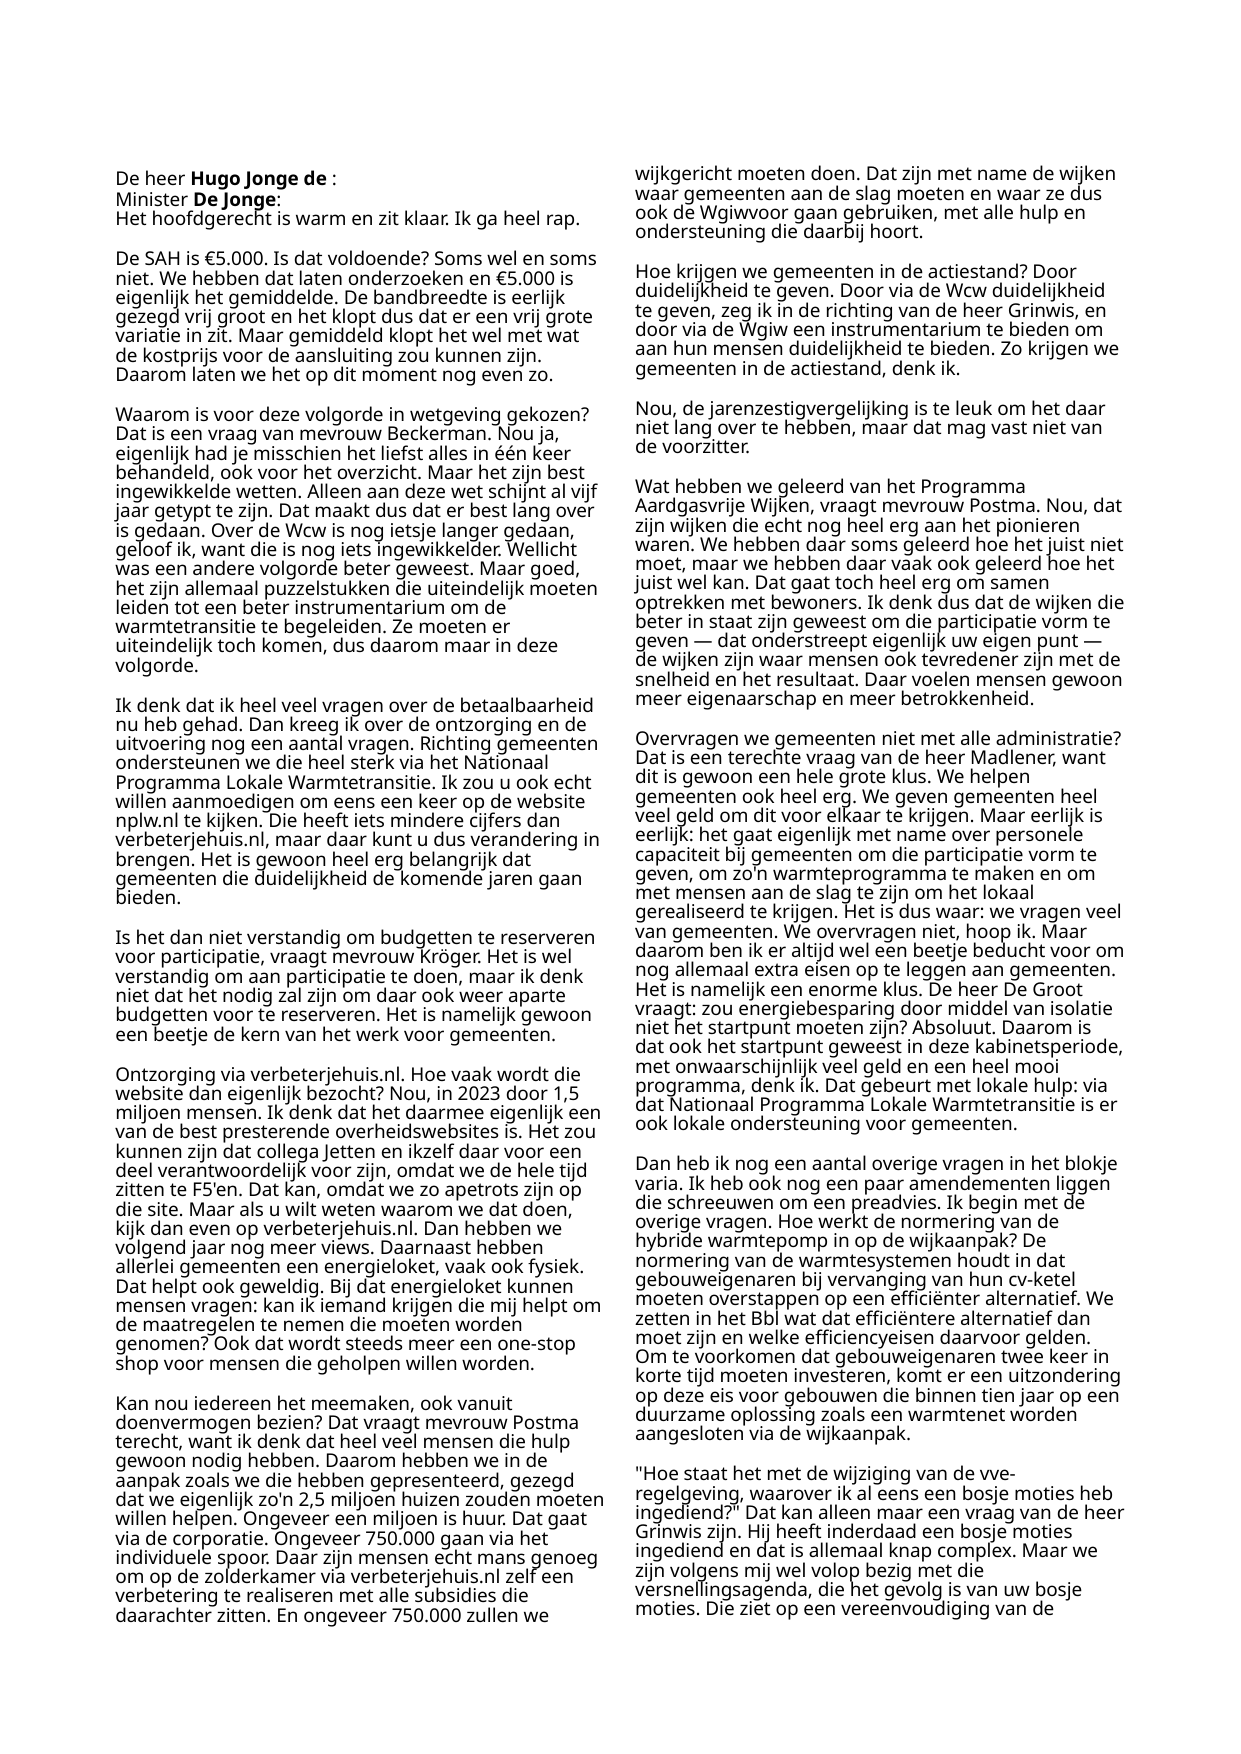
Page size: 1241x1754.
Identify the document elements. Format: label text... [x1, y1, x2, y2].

text Waarom is voor deze volgorde in wetgeving gekozen? Dat is een vraag van mevrouw Beckerman. Nou ja, eigenlijk had je misschien het liefst alles in één keer behandeld, ook voor het overzicht. Maar het zijn best ingewikkelde wetten. Alleen aan deze wet schijnt al vijf jaar getypt te zijn. Dat maakt dus dat er best lang over is gedaan. Over de Wcw is nog ietsje langer gedaan, geloof ik, want die is nog iets ingewikkelder. Wellicht was een andere volgorde beter geweest. Maar goed, het zijn allemaal puzzelstukken die uiteindelijk moeten leiden tot een beter instrumentarium om de warmtetransitie te begeleiden. Ze moeten er uiteindelijk toch komen, dus daarom maar in deze volgorde. [115, 406, 605, 676]
text Nou, de jarenzestigvergelijking is te leuk om het daar niet lang over te hebben, maar dat mag vast niet van de voorzitter. [635, 399, 1125, 457]
text Dan heb ik nog een aantal overige vragen in het blokje varia. Ik heb ook nog een paar amendementen liggen die schreeuwen om een preadvies. Ik begin met de overige vragen. Hoe werkt de normering van de hybride warmtepomp in op de wijkaanpak? De normering van de warmtesystemen houdt in dat gebouweigenaren bij vervanging van hun cv-ketel moeten overstappen op een efficiënter alternatief. We zetten in het Bbl wat dat efficiëntere alternatief dan moet zijn en welke efficiencyeisen daarvoor gelden. Om te voorkomen dat gebouweigenaren twee keer in korte tijd moeten investeren, komt er een uitzondering op deze eis voor gebouwen die binnen tien jaar op een duurzame oplossing zoals een warmtenet worden aangesloten via de wijkaanpak. [635, 1155, 1125, 1444]
text De SAH is €5.000. Is dat voldoende? Soms wel en soms niet. We hebben dat laten onderzoeken en €5.000 is eigenlijk het gemiddelde. De bandbreedte is eerlijk gezegd vrij groot en het klopt dus dat er een vrij grote variatie in zit. Maar gemiddeld klopt het wel met wat de kostprijs voor de aansluiting zou kunnen zijn. Daarom laten we het op dit moment nog even zo. [115, 250, 605, 385]
text wijkgericht moeten doen. Dat zijn met name de wijken waar gemeenten aan de slag moeten en waar ze dus ook de Wgiwvoor gaan gebruiken, met alle hulp en ondersteuning die daarbij hoort. [635, 165, 1125, 242]
text Is het dan niet verstandig om budgetten te reserveren voor participatie, vraagt mevrouw Kröger. Het is wel verstandig om aan participatie te doen, maar ik denk niet dat het nodig zal zijn om daar ook weer aparte budgetten voor te reserveren. Het is namelijk gewoon een beetje de kern van het werk voor gemeenten. [115, 929, 605, 1045]
text Het hoofdgerecht is warm en zit klaar. Ik ga heel rap. [115, 210, 605, 230]
text Ik denk dat ik heel veel vragen over de betaalbaarheid nu heb gehad. Dan kreeg ik over de ontzorging en de uitvoering nog een aantal vragen. Richting gemeenten ondersteunen we die heel sterk via het Nationaal Programma Lokale Warmtetransitie. Ik zou u ook echt willen aanmoedigen om eens een keer op de website nplw.nl te kijken. Die heeft iets mindere cijfers dan verbeterjehuis.nl, maar daar kunt u dus verandering in brengen. Het is gewoon heel erg belangrijk dat gemeenten die duidelijkheid de komende jaren gaan bieden. [115, 697, 605, 908]
text Ontzorging via verbeterjehuis.nl. Hoe vaak wordt die website dan eigenlijk bezocht? Nou, in 2023 door 1,5 miljoen mensen. Ik denk dat het daarmee eigenlijk een van de best presterende overheidswebsites is. Het zou kunnen zijn dat collega Jetten en ikzelf daar voor een deel verantwoordelijk voor zijn, omdat we de hele tijd zitten te F5'en. Dat kan, omdat we zo apetrots zijn op die site. Maar als u wilt weten waarom we dat doen, kijk dan even op verbeterjehuis.nl. Dan hebben we volgend jaar nog meer views. Daarnaast hebben allerlei gemeenten een energieloket, vaak ook fysiek. Dat helpt ook geweldig. Bij dat energieloket kunnen mensen vragen: kan ik iemand krijgen die mij helpt om de maatregelen te nemen die moeten worden genomen? Ook dat wordt steeds meer een one-stop shop voor mensen die geholpen willen worden. [115, 1066, 605, 1374]
text Overvragen we gemeenten niet met alle administratie? Dat is een terechte vraag van de heer Madlener, want dit is gewoon een hele grote klus. We helpen gemeenten ook heel erg. We geven gemeenten heel veel geld om dit voor elkaar te krijgen. Maar eerlijk is eerlijk: het gaat eigenlijk met name over personele capaciteit bij gemeenten om die participatie vorm te geven, om zo'n warmteprogramma te maken en om met mensen aan de slag te zijn om het lokaal gerealiseerd te krijgen. Het is dus waar: we vragen veel van gemeenten. We overvragen niet, hoop ik. Maar daarom ben ik er altijd wel een beetje beducht voor om nog allemaal extra eisen op te leggen aan gemeenten. Het is namelijk een enorme klus. De heer De Groot vraagt: zou energiebesparing door middel van isolatie niet het startpunt moeten zijn? Absoluut. Daarom is dat ook het startpunt geweest in deze kabinetsperiode, met onwaarschijnlijk veel geld en een heel mooi programma, denk ik. Dat gebeurt met lokale hulp: via dat Nationaal Programma Lokale Warmtetransitie is er ook lokale ondersteuning voor gemeenten. [635, 730, 1125, 1135]
text Hoe krijgen we gemeenten in de actiestand? Door duidelijkheid te geven. Door via de Wcw duidelijkheid te geven, zeg ik in de richting van de heer Grinwis, en door via de Wgiw een instrumentarium te bieden om aan hun mensen duidelijkheid te bieden. Zo krijgen we gemeenten in de actiestand, denk ik. [635, 263, 1125, 379]
text Wat hebben we geleerd van het Programma Aardgasvrije Wijken, vraagt mevrouw Postma. Nou, dat zijn wijken die echt nog heel erg aan het pionieren waren. We hebben daar soms geleerd hoe het juist niet moet, maar we hebben daar vaak ook geleerd hoe het juist wel kan. Dat gaat toch heel erg om samen optrekken met bewoners. Ik denk dus dat de wijken die beter in staat zijn geweest om die participatie vorm te geven — dat onderstreept eigenlijk uw eigen punt — de wijken zijn waar mensen ook tevredener zijn met de snelheid en het resultaat. Daar voelen mensen gewoon meer eigenaarschap en meer betrokkenheid. [635, 478, 1125, 709]
text De heer Hugo Jonge de : [115, 165, 605, 191]
text Kan nou iedereen het meemaken, ook vanuit doenvermogen bezien? Dat vraagt mevrouw Postma terecht, want ik denk dat heel veel mensen die hulp gewoon nodig hebben. Daarom hebben we in de aanpak zoals we die hebben gepresenteerd, gezegd dat we eigenlijk zo'n 2,5 miljoen huizen zouden moeten willen helpen. Ongeveer een miljoen is huur. Dat gaat via de corporatie. Ongeveer 750.000 gaan via het individuele spoor. Daar zijn mensen echt mans genoeg om op de zolderkamer via verbeterjehuis.nl zelf een verbetering te realiseren met alle subsidies die daarachter zitten. En ongeveer 750.000 zullen we [115, 1395, 605, 1626]
text Minister De Jonge: [115, 191, 605, 210]
text "Hoe staat het met de wijziging van de vve-regelgeving, waarover ik al eens een bosje moties heb ingediend?" Dat kan alleen maar een vraag van de heer Grinwis zijn. Hij heeft inderdaad een bosje moties ingediend en dat is allemaal knap complex. Maar we zijn volgens mij wel volop bezig met die versnellingsagenda, die het gevolg is van uw bosje moties. Die ziet op een vereenvoudiging van de [635, 1465, 1125, 1619]
